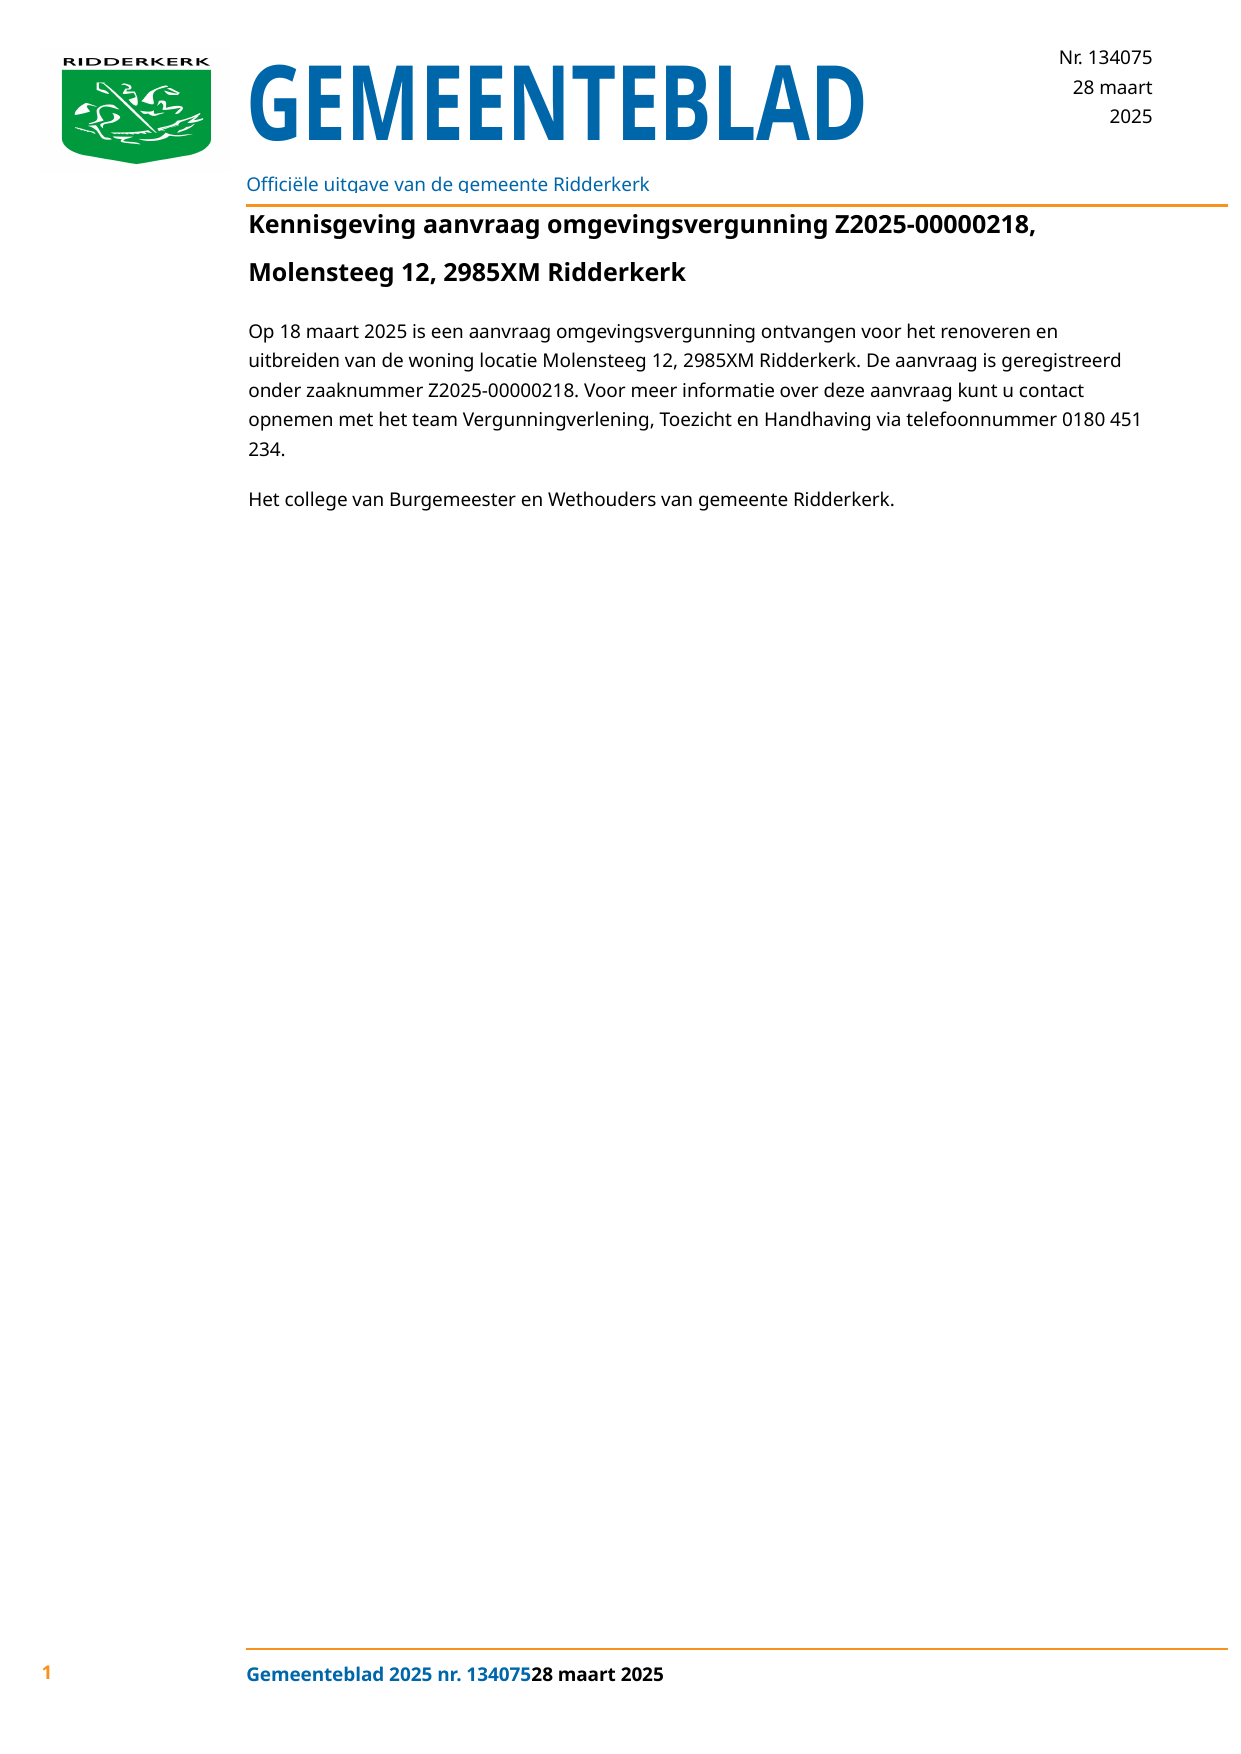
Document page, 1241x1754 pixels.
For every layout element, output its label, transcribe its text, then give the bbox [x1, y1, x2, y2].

text Het college van Burgemeester en Wethouders van gemeente Ridderkerk. [248, 487, 1152, 512]
text Kennisgeving aanvraag omgevingsvergunning Z2025-00000218, Molensteeg 12, 2985XM Ridderkerk [248, 207, 1152, 288]
text Op 18 maart 2025 is een aanvraag omgevingsvergunning ontvangen voor het renoveren en uitbreiden van de woning locatie Molensteeg 12, 2985XM Ridderkerk. De aanvraag is geregistreerd onder zaaknummer Z2025-00000218. Voor meer informatie over deze aanvraag kunt u contact opnemen met het team Vergunningverlening, Toezicht en Handhaving via telefoonnummer 0180 451 234. [248, 318, 1152, 462]
picture [41, 47, 231, 172]
